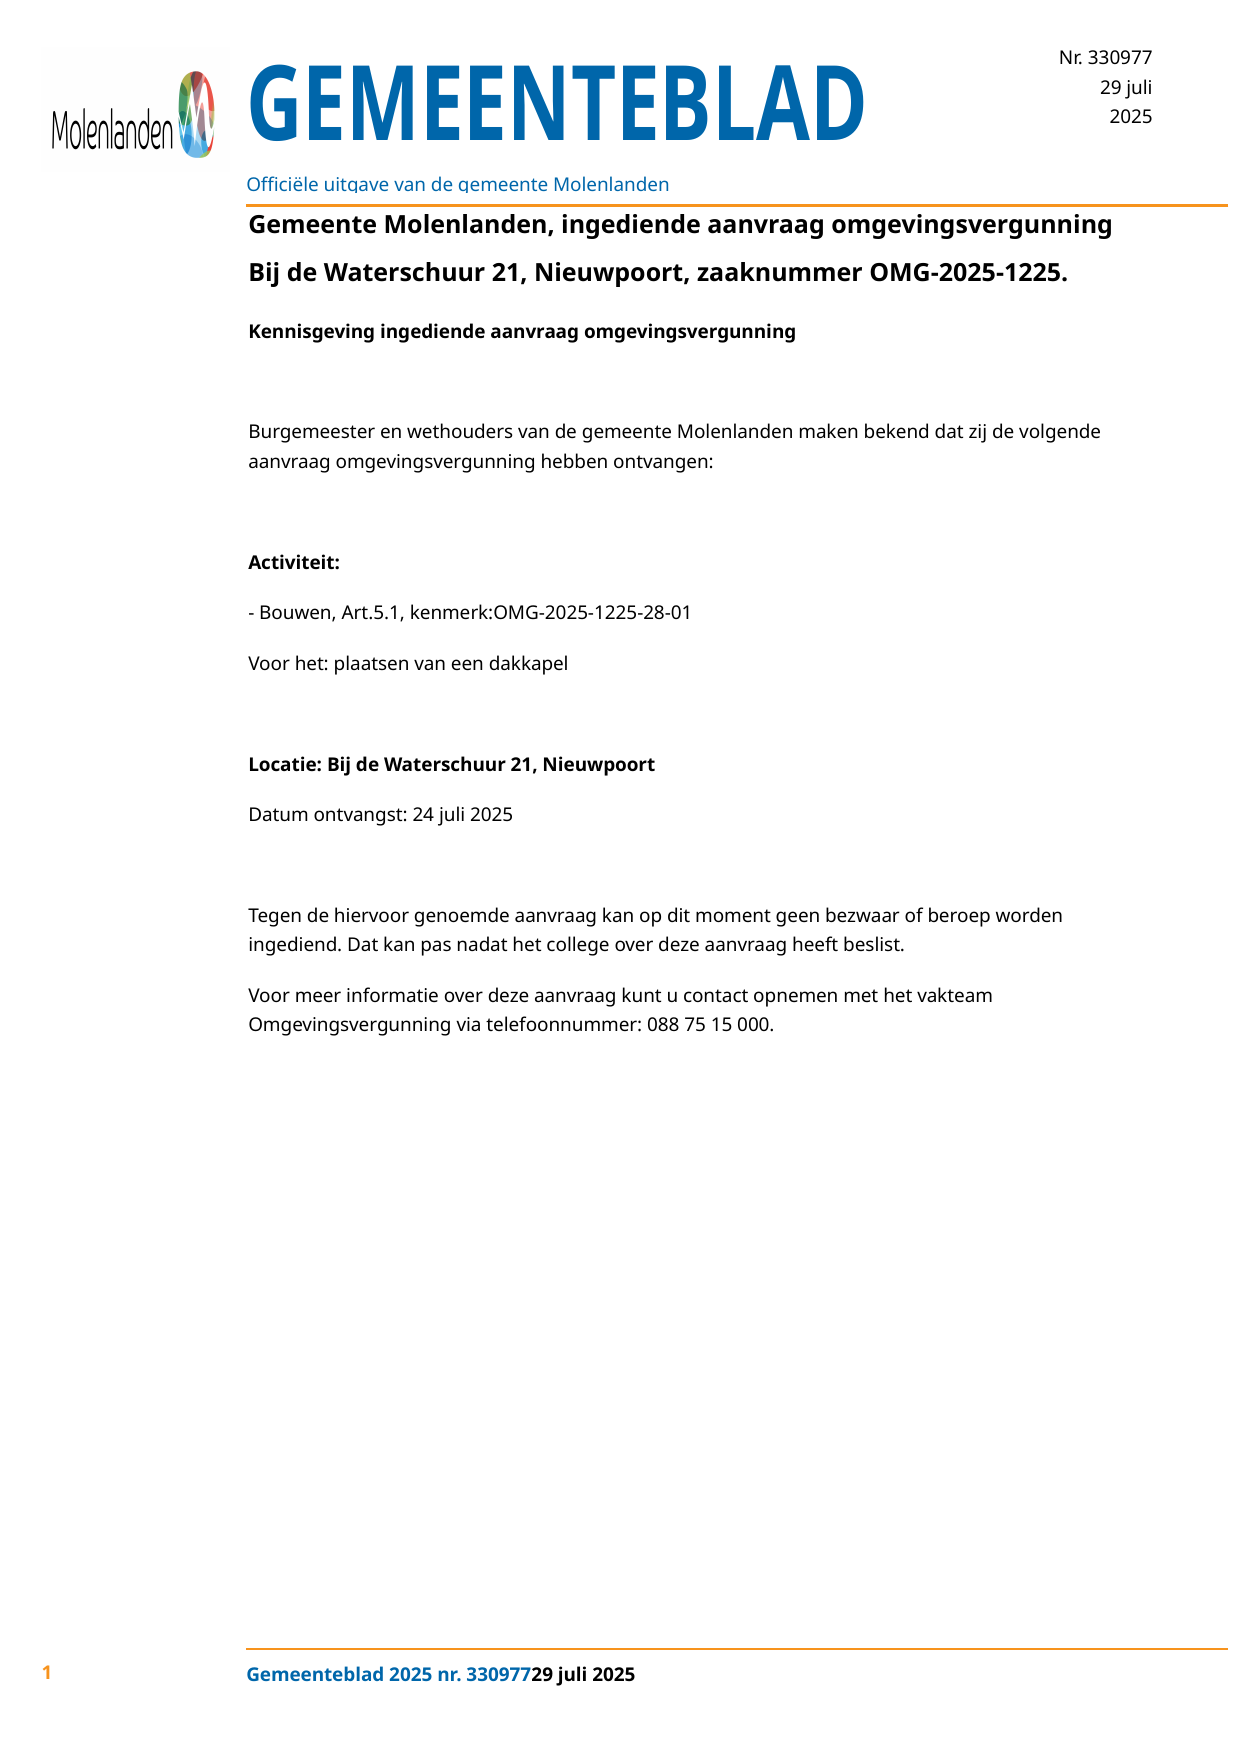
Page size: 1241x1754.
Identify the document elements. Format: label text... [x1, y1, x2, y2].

text Voor meer informatie over deze aanvraag kunt u contact opnemen met het vakteam Omgevingsvergunning via telefoonnummer: 088 75 15 000. [248, 982, 1152, 1037]
text Voor het: plaatsen van een dakkapel [248, 650, 1152, 676]
text Activiteit: [248, 549, 1152, 575]
text Burgemeester en wethouders van de gemeente Molenlanden maken bekend dat zij de volgende aanvraag omgevingsvergunning hebben ontvangen: [248, 419, 1152, 474]
text Kennisgeving ingediende aanvraag omgevingsvergunning [248, 318, 1152, 344]
text Datum ontvangst: 24 juli 2025 [248, 801, 1152, 827]
picture [41, 47, 231, 172]
text Gemeente Molenlanden, ingediende aanvraag omgevingsvergunning Bij de Waterschuur 21, Nieuwpoort, zaaknummer OMG-2025-1225. [248, 207, 1152, 288]
text Tegen de hiervoor genoemde aanvraag kan op dit moment geen bezwaar of beroep worden ingediend. Dat kan pas nadat het college over deze aanvraag heeft beslist. [248, 902, 1152, 957]
text Locatie: Bij de Waterschuur 21, Nieuwpoort [248, 751, 1152, 777]
text - Bouwen, Art.5.1, kenmerk:OMG-2025-1225-28-01 [248, 599, 1152, 625]
